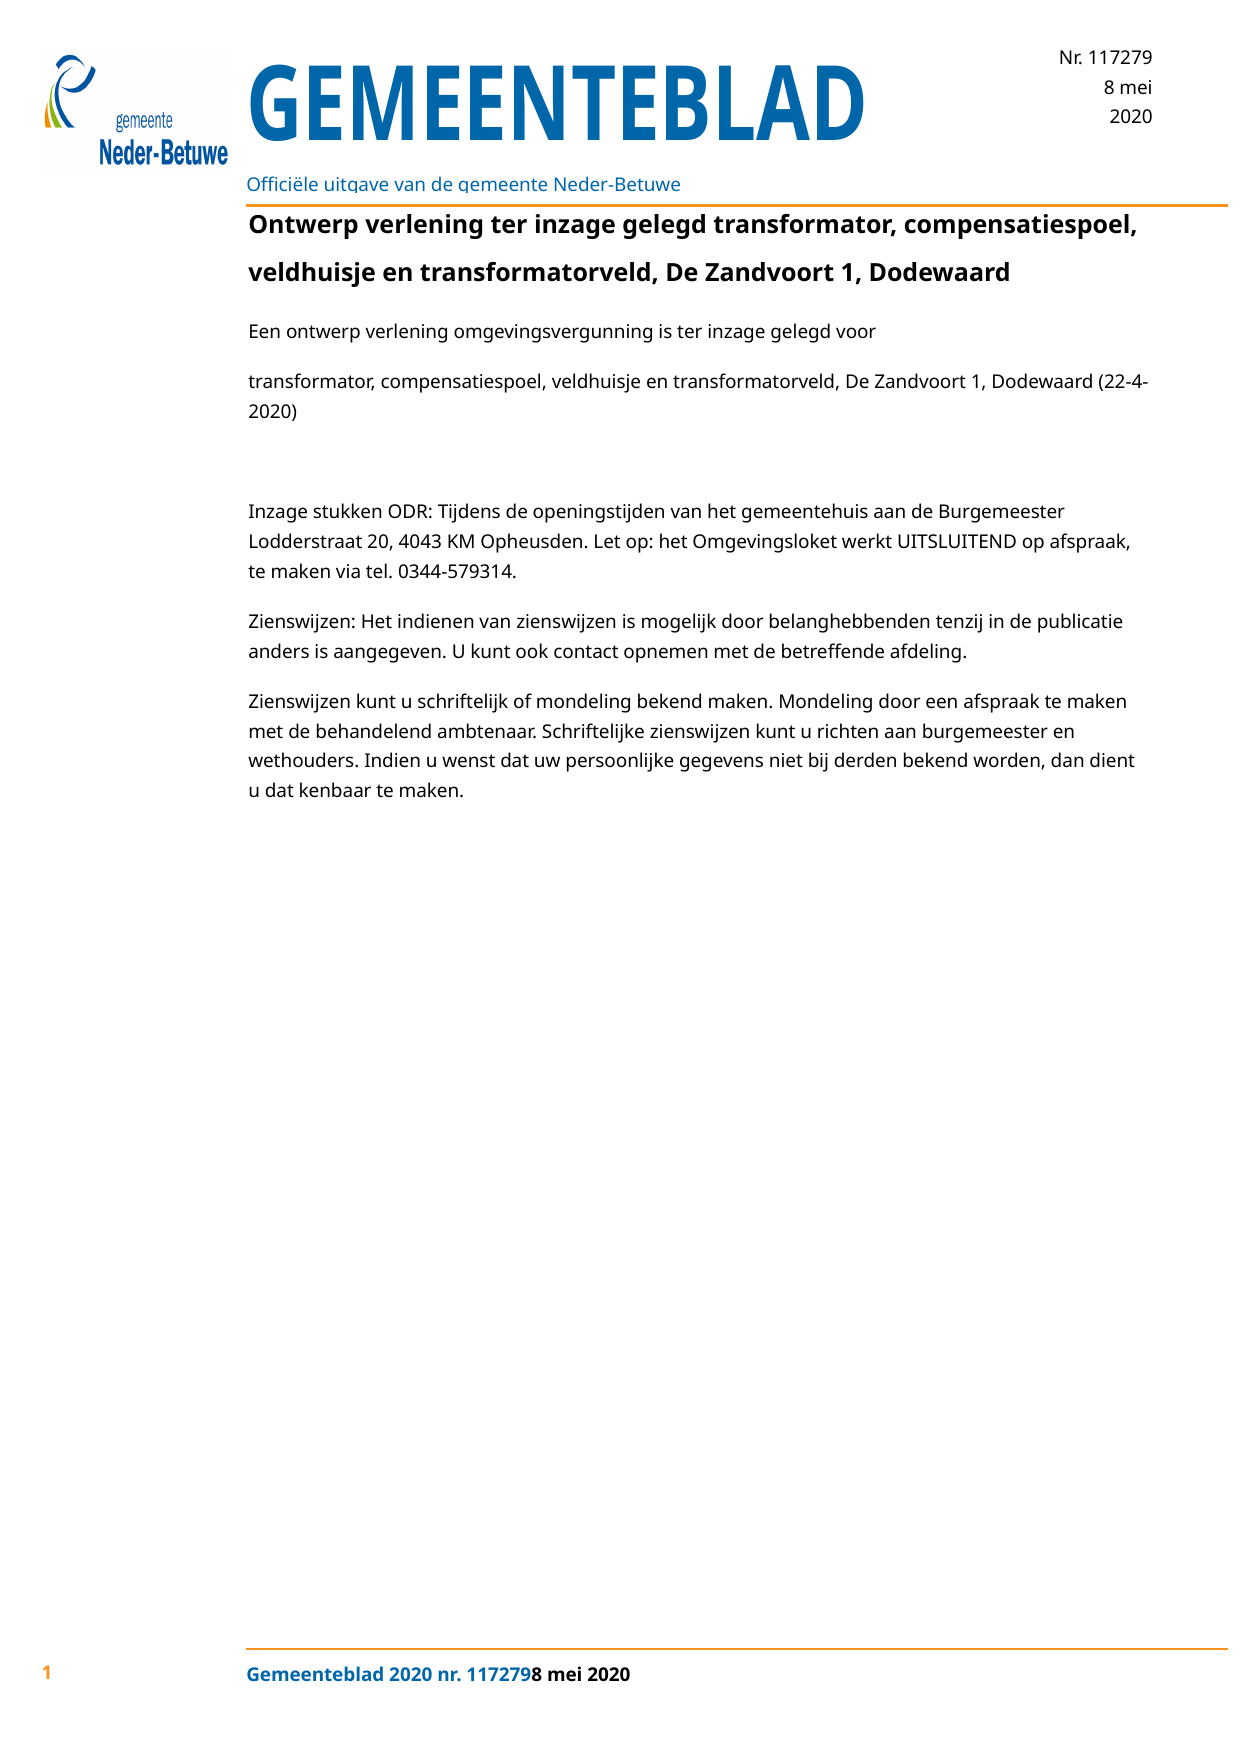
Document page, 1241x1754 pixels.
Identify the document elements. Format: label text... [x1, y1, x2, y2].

picture [41, 47, 231, 172]
text transformator, compensatiespoel, veldhuisje en transformatorveld, De Zandvoort 1, Dodewaard (22-4-2020) [248, 368, 1152, 424]
text Een ontwerp verlening omgevingsvergunning is ter inzage gelegd voor [248, 318, 1152, 344]
text Ontwerp verlening ter inzage gelegd transformator, compensatiespoel, veldhuisje en transformatorveld, De Zandvoort 1, Dodewaard [248, 207, 1152, 288]
text Zienswijzen: Het indienen van zienswijzen is mogelijk door belanghebbenden tenzij in de publicatie anders is aangegeven. U kunt ook contact opnemen met de betreffende afdeling. [248, 608, 1152, 664]
text Zienswijzen kunt u schriftelijk of mondeling bekend maken. Mondeling door een afspraak te maken met de behandelend ambtenaar. Schriftelijke zienswijzen kunt u richten aan burgemeester en wethouders. Indien u wenst dat uw persoonlijke gegevens niet bij derden bekend worden, dan dient u dat kenbaar te maken. [248, 688, 1152, 803]
text Inzage stukken ODR: Tijdens de openingstijden van het gemeentehuis aan de Burgemeester Lodderstraat 20, 4043 KM Opheusden. Let op: het Omgevingsloket werkt UITSLUITEND op afspraak, te maken via tel. 0344-579314. [248, 499, 1152, 584]
